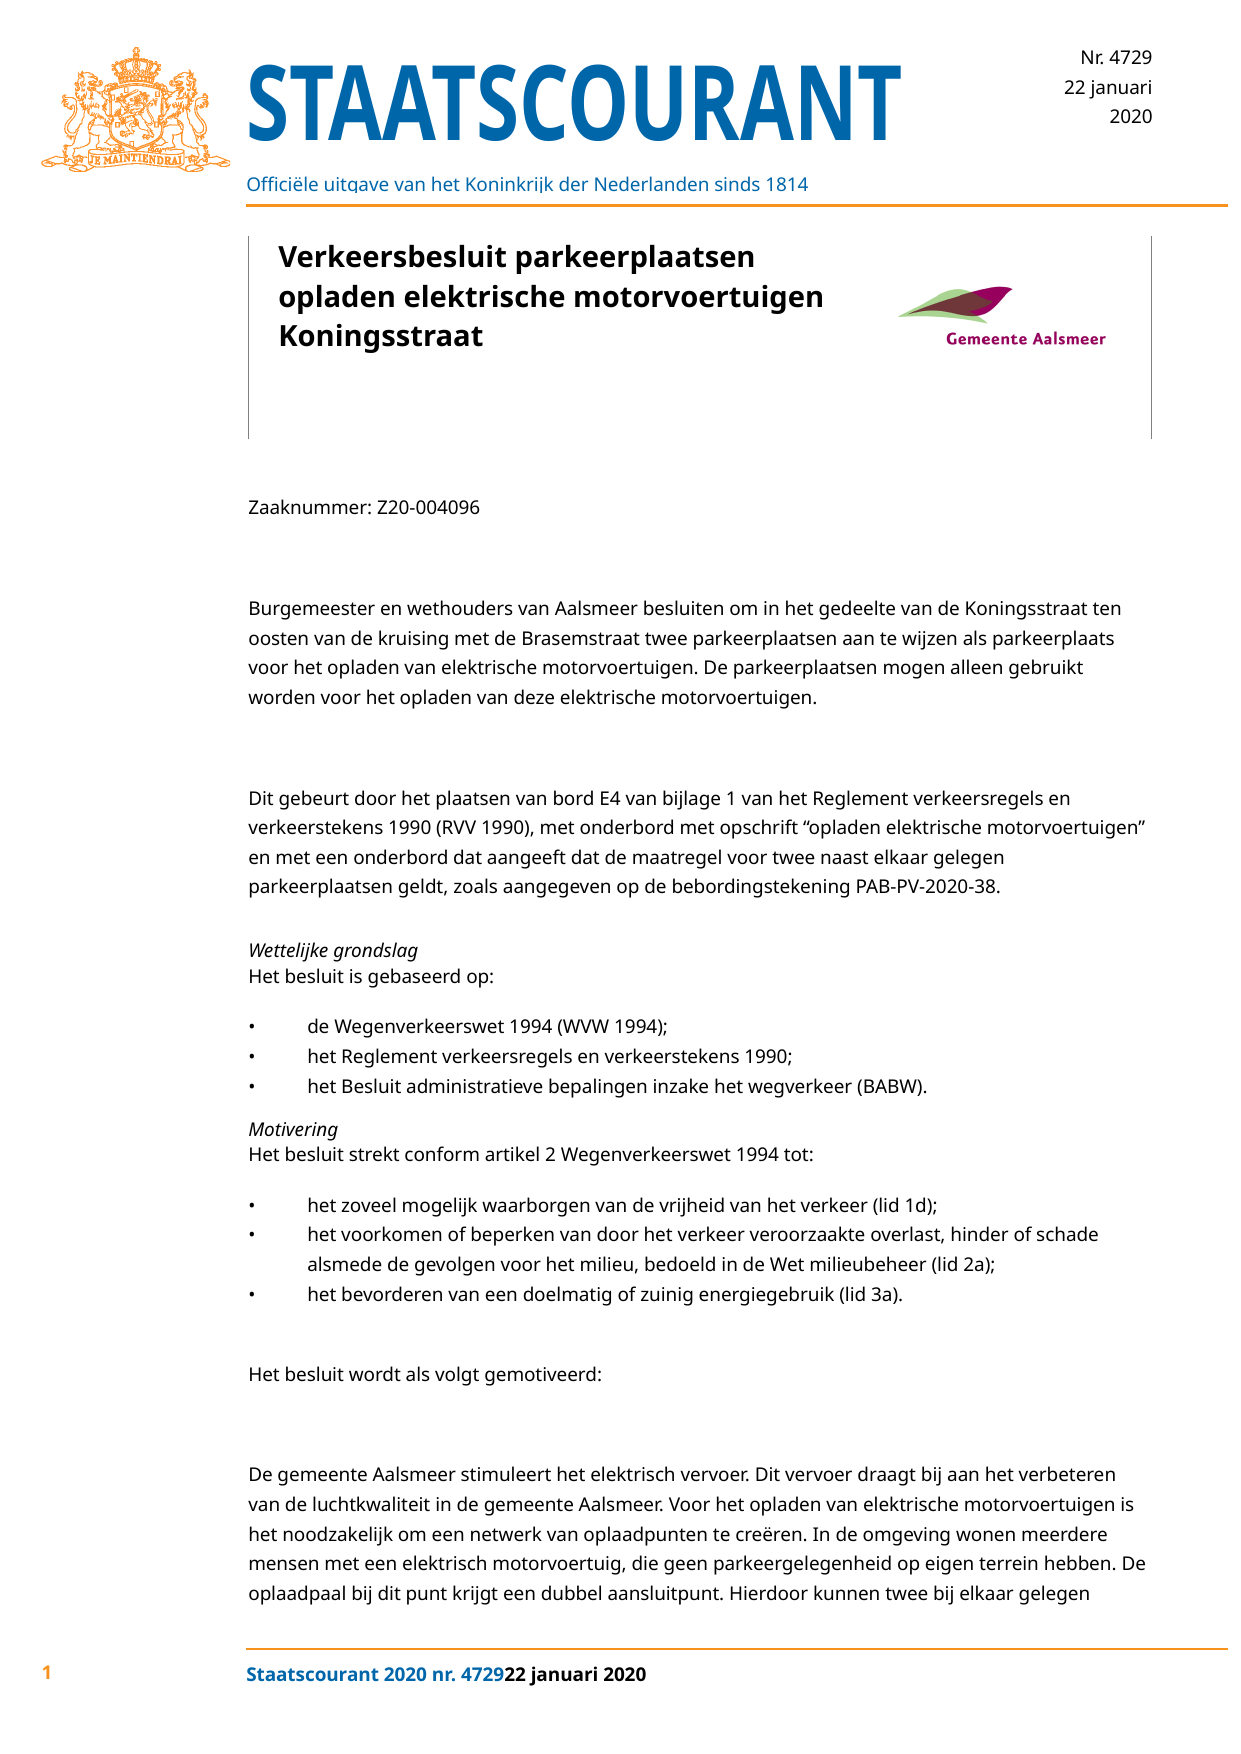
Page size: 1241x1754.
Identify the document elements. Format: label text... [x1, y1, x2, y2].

text Zaaknummer: Z20-004096 [248, 494, 1152, 520]
list het Reglement verkeersregels en verkeerstekens 1990; [248, 1043, 1152, 1069]
list het bevorderen van een doelmatig of zuinig energiegebruik (lid 3a). [248, 1281, 1152, 1307]
text De gemeente Aalsmeer stimuleert het elektrisch vervoer. Dit vervoer draagt bij aan het verbeteren van de luchtkwaliteit in de gemeente Aalsmeer. Voor het opladen van elektrische motorvoertuigen is het noodzakelijk om een netwerk van oplaadpunten te creëren. In de omgeving wonen meerdere mensen met een elektrisch motorvoertuig, die geen parkeergelegenheid op eigen terrein hebben. De oplaadpaal bij dit punt krijgt een dubbel aansluitpunt. Hierdoor kunnen twee bij elkaar gelegen [248, 1462, 1152, 1606]
table_header [850, 414, 1151, 439]
text Dit gebeurt door het plaatsen van bord E4 van bijlage 1 van het Reglement verkeersregels en verkeerstekens 1990 (RVV 1990), met onderbord met opschrift “opladen elektrische motorvoertuigen” en met een onderbord dat aangeeft dat de maatregel voor twee naast elkaar gelegen parkeerplaatsen geldt, zoals aangegeven op de bebordingstekening PAB-PV-2020-38. [248, 785, 1152, 899]
picture [41, 47, 231, 172]
text Motivering [248, 1116, 1152, 1142]
table_header Verkeersbesluit parkeerplaatsen opladen elektrische motorvoertuigen Koningsstraat [249, 236, 850, 439]
text Het besluit wordt als volgt gemotiveerd: [248, 1361, 1152, 1387]
text Burgemeester en wethouders van Aalsmeer besluiten om in het gedeelte van de Koningsstraat ten oosten van de kruising met de Brasemstraat twee parkeerplaatsen aan te wijzen als parkeerplaats voor het opladen van elektrische motorvoertuigen. De parkeerplaatsen mogen alleen gebruikt worden voor het opladen van deze elektrische motorvoertuigen. [248, 595, 1152, 710]
list het voorkomen of beperken van door het verkeer veroorzaakte overlast, hinder of schade alsmede de gevolgen voor het milieu, bedoeld in de Wet milieubeheer (lid 2a); [248, 1222, 1152, 1277]
list het zoveel mogelijk waarborgen van de vrijheid van het verkeer (lid 1d); [248, 1192, 1152, 1218]
text Het besluit is gebaseerd op: [248, 963, 1152, 989]
picture [882, 236, 1119, 414]
list de Wegenverkeerswet 1994 (WVW 1994); [248, 1014, 1152, 1039]
text Het besluit strekt conform artikel 2 Wegenverkeerswet 1994 tot: [248, 1142, 1152, 1167]
text Wettelijke grondslag [248, 937, 1152, 963]
table_header [1119, 236, 1151, 413]
table_header [850, 236, 882, 413]
list het Besluit administratieve bepalingen inzake het wegverkeer (BABW). [248, 1073, 1152, 1098]
